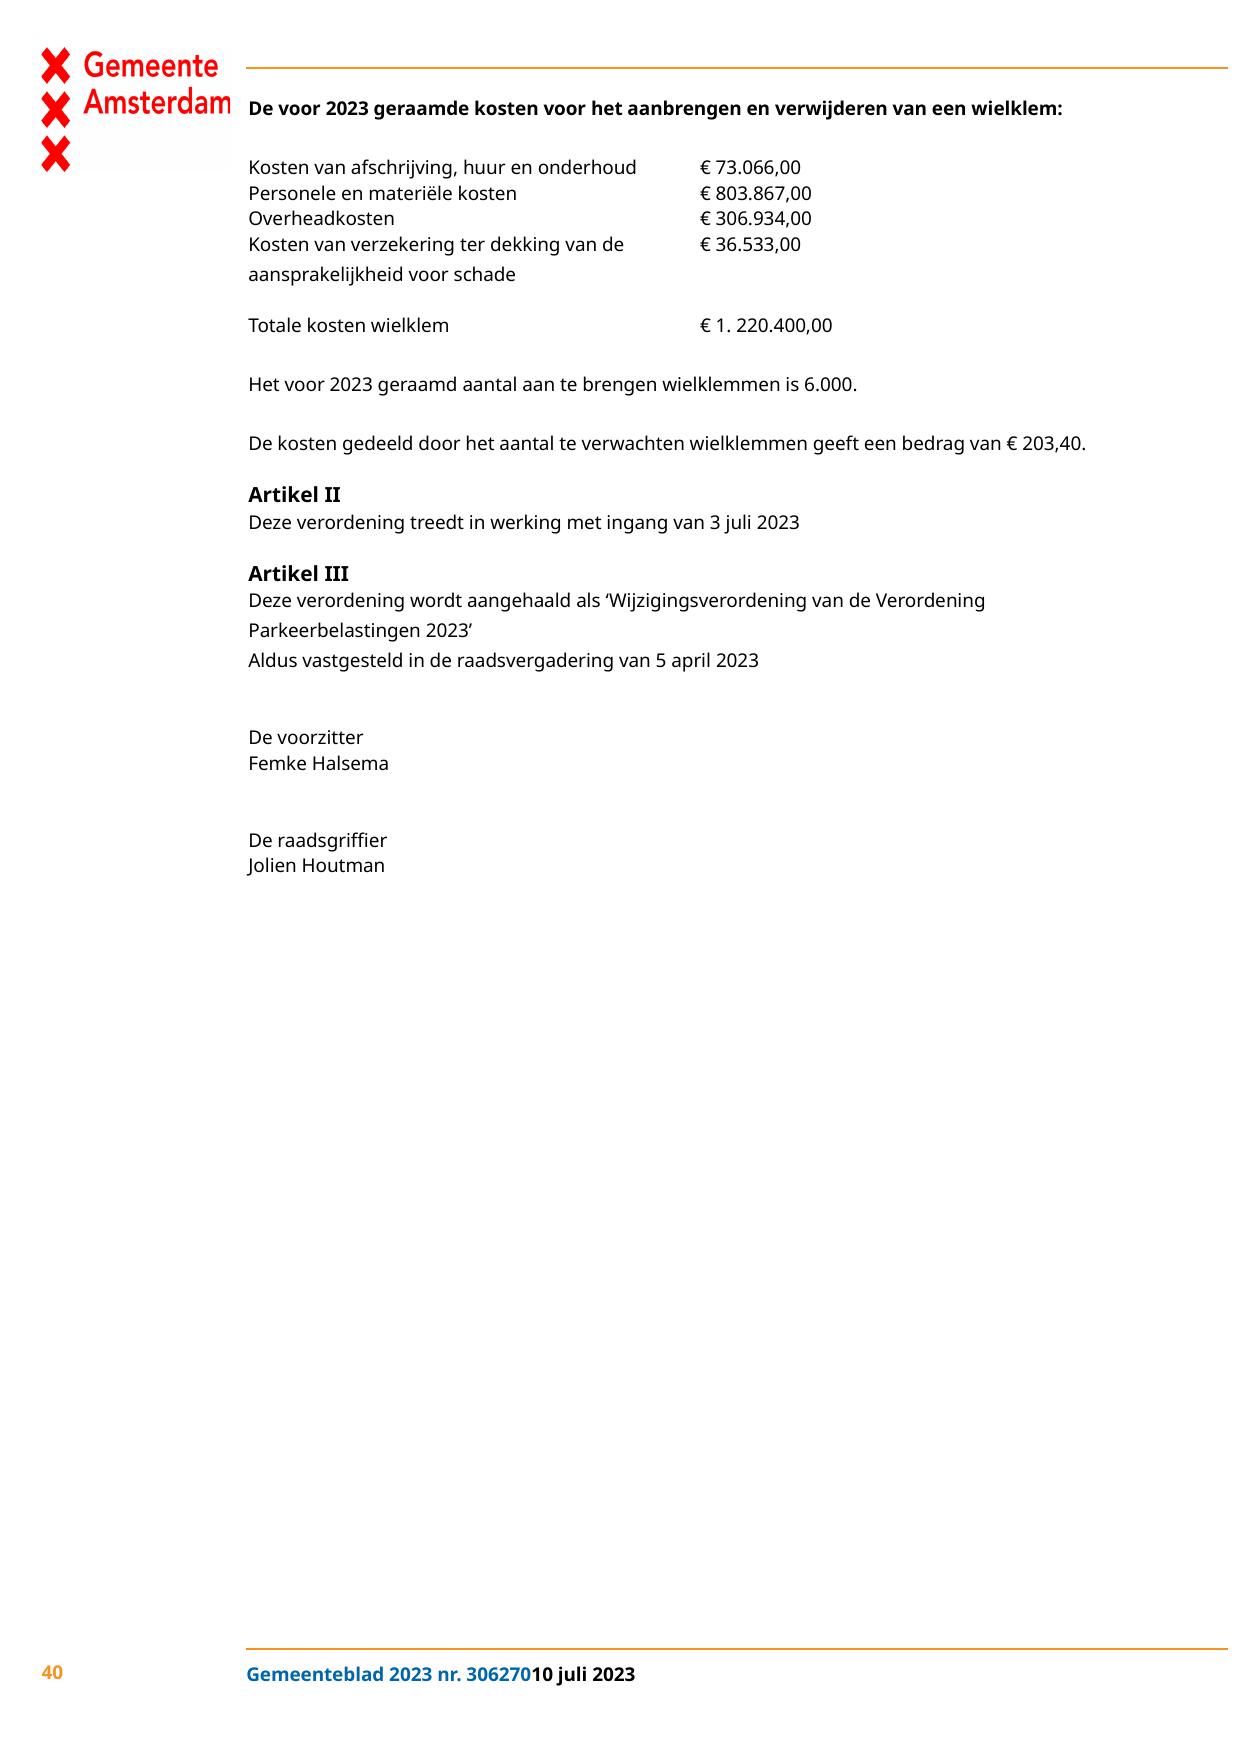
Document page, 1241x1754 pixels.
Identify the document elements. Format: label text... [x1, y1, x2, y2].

text Femke Halsema [248, 750, 1152, 776]
table_cell Totale kosten wielklem [248, 312, 700, 338]
table_header € 73.066,00 [700, 154, 1152, 180]
text Het voor 2023 geraamd aantal aan te brengen wielklemmen is 6.000. [248, 371, 1152, 397]
text Deze verordening wordt aangehaald als ‘Wijzigingsverordening van de Verordening Parkeerbelastingen 2023’ [248, 588, 1152, 643]
text De voorzitter [248, 724, 1152, 750]
table_cell € 306.934,00 [700, 206, 1152, 231]
table_cell Personele en materiële kosten [248, 180, 700, 206]
table_cell € 803.867,00 [700, 180, 1152, 206]
text Artikel III [248, 559, 1152, 588]
text Deze verordening treedt in werking met ingang van 3 juli 2023 [248, 509, 1152, 534]
table_cell € 1. 220.400,00 [700, 312, 1152, 338]
table_header Kosten van afschrijving, huur en onderhoud [248, 154, 700, 180]
text Aldus vastgesteld in de raadsvergadering van 5 april 2023 [248, 647, 1152, 673]
picture [41, 47, 231, 172]
text De voor 2023 geraamde kosten voor het aanbrengen en verwijderen van een wielklem: [248, 95, 1152, 121]
text De raadsgriffier [248, 827, 1152, 853]
table_cell [248, 287, 700, 312]
table_cell € 36.533,00 [700, 231, 1152, 287]
text De kosten gedeeld door het aantal te verwachten wielklemmen geeft een bedrag van € 203,40. [248, 430, 1152, 456]
text Jolien Houtman [248, 853, 1152, 878]
table_cell [700, 287, 1152, 312]
table_cell Kosten van verzekering ter dekking van de aansprakelijkheid voor schade [248, 231, 700, 287]
table_cell Overheadkosten [248, 206, 700, 231]
text Artikel II [248, 480, 1152, 509]
